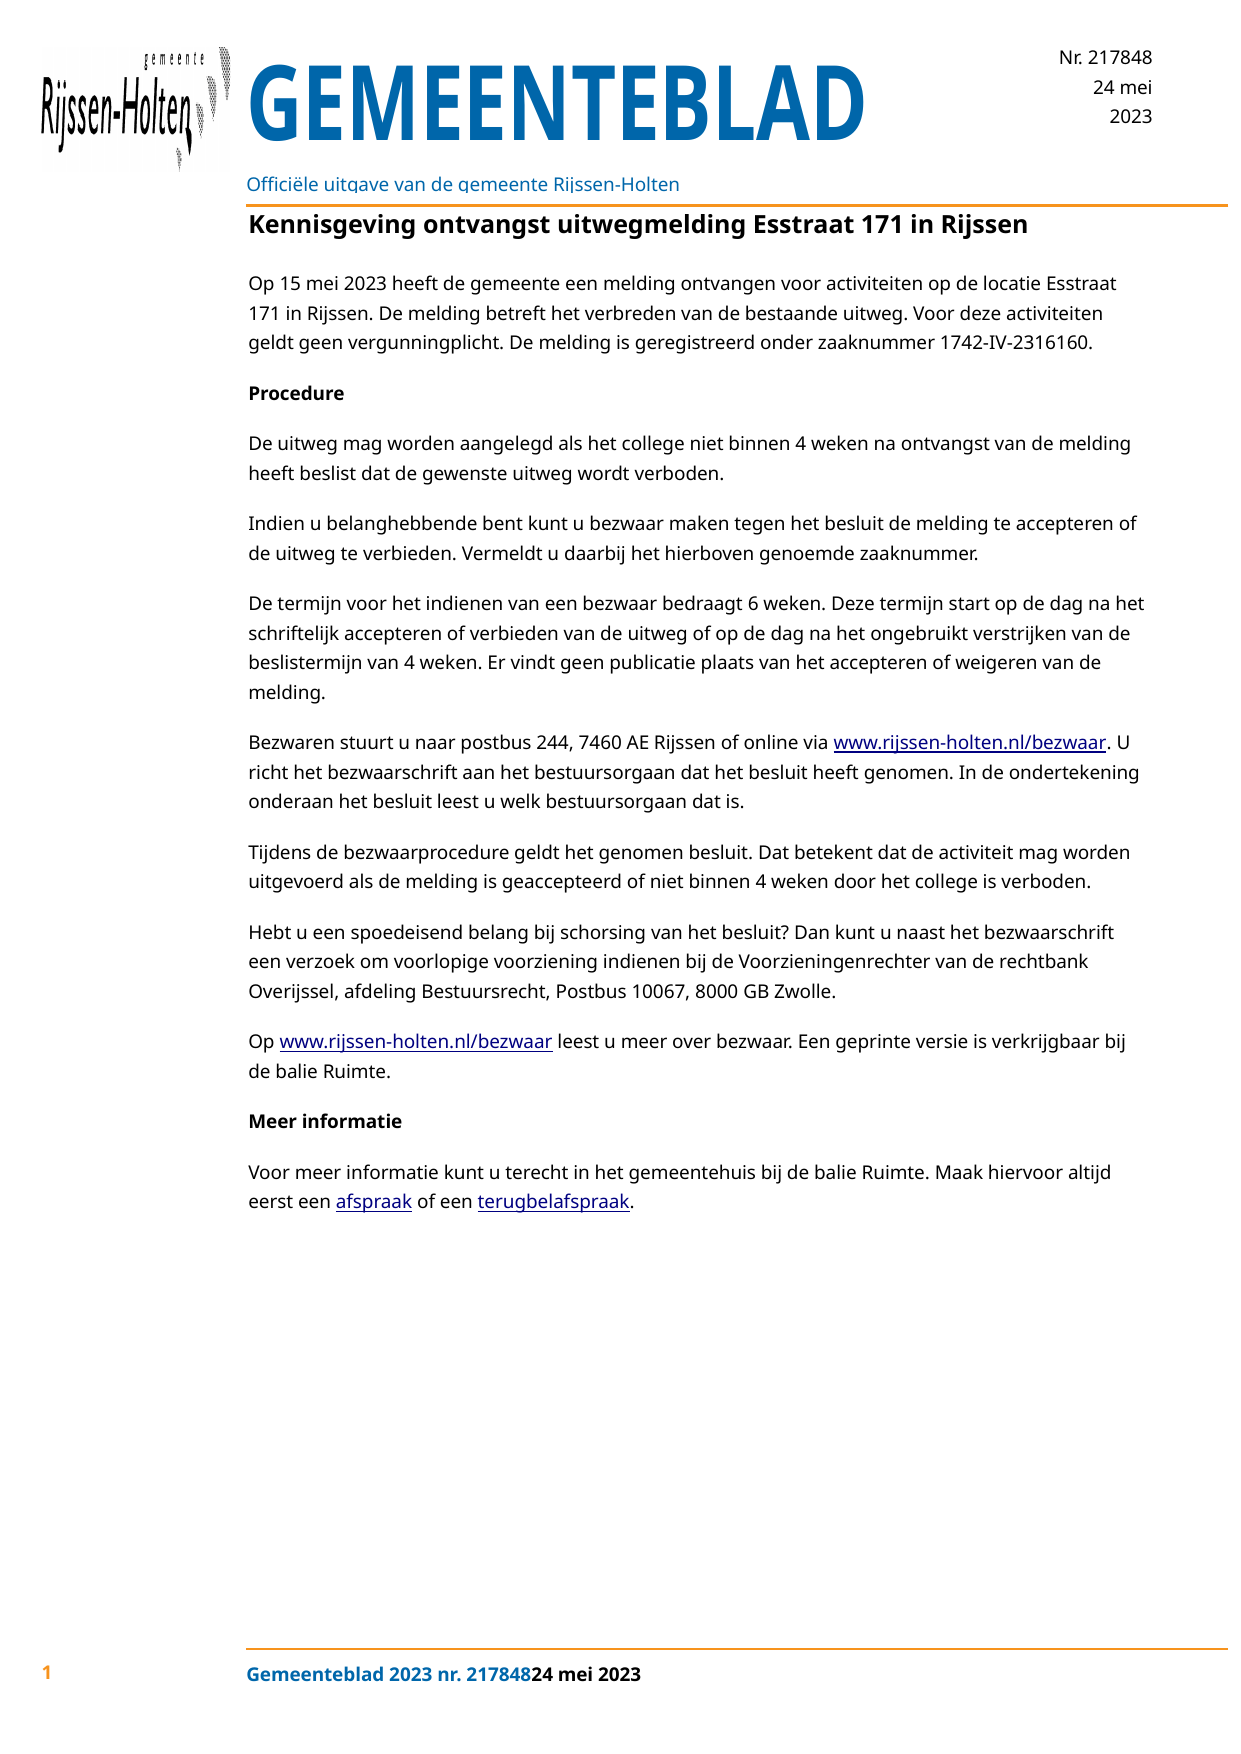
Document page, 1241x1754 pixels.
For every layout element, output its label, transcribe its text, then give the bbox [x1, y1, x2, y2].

text Hebt u een spoedeisend belang bij schorsing van het besluit? Dan kunt u naast het bezwaarschrift een verzoek om voorlopige voorziening indienen bij de Voorzieningenrechter van de rechtbank Overijssel, afdeling Bestuursrecht, Postbus 10067, 8000 GB Zwolle. [248, 919, 1152, 1004]
text Procedure [248, 380, 1152, 406]
text Tijdens de bezwaarprocedure geldt het genomen besluit. Dat betekent dat de activiteit mag worden uitgevoerd als de melding is geaccepteerd of niet binnen 4 weken door het college is verboden. [248, 839, 1152, 894]
text Voor meer informatie kunt u terecht in het gemeentehuis bij de balie Ruimte. Maak hiervoor altijd eerst een afspraak of een terugbelafspraak. [248, 1159, 1152, 1214]
text Kennisgeving ontvangst uitwegmelding Esstraat 171 in Rijssen [248, 207, 1152, 241]
text De uitweg mag worden aangelegd als het college niet binnen 4 weken na ontvangst van de melding heeft beslist dat de gewenste uitweg wordt verboden. [248, 430, 1152, 486]
picture [41, 47, 231, 172]
text Op 15 mei 2023 heeft de gemeente een melding ontvangen voor activiteiten op de locatie Esstraat 171 in Rijssen. De melding betreft het verbreden van de bestaande uitweg. Voor deze activiteiten geldt geen vergunningplicht. De melding is geregistreerd onder zaaknummer 1742-IV-2316160. [248, 270, 1152, 355]
text Indien u belanghebbende bent kunt u bezwaar maken tegen het besluit de melding te accepteren of de uitweg te verbieden. Vermeldt u daarbij het hierboven genoemde zaaknummer. [248, 510, 1152, 566]
text Meer informatie [248, 1109, 1152, 1134]
text Bezwaren stuurt u naar postbus 244, 7460 AE Rijssen of online via www.rijssen-holten.nl/bezwaar. U richt het bezwaarschrift aan het bestuursorgaan dat het besluit heeft genomen. In de ondertekening onderaan het besluit leest u welk bestuursorgaan dat is. [248, 729, 1152, 814]
text De termijn voor het indienen van een bezwaar bedraagt 6 weken. Deze termijn start op de dag na het schriftelijk accepteren of verbieden van de uitweg of op de dag na het ongebruikt verstrijken van de beslistermijn van 4 weken. Er vindt geen publicatie plaats van het accepteren of weigeren van de melding. [248, 590, 1152, 705]
text Op www.rijssen-holten.nl/bezwaar leest u meer over bezwaar. Een geprinte versie is verkrijgbaar bij de balie Ruimte. [248, 1029, 1152, 1084]
